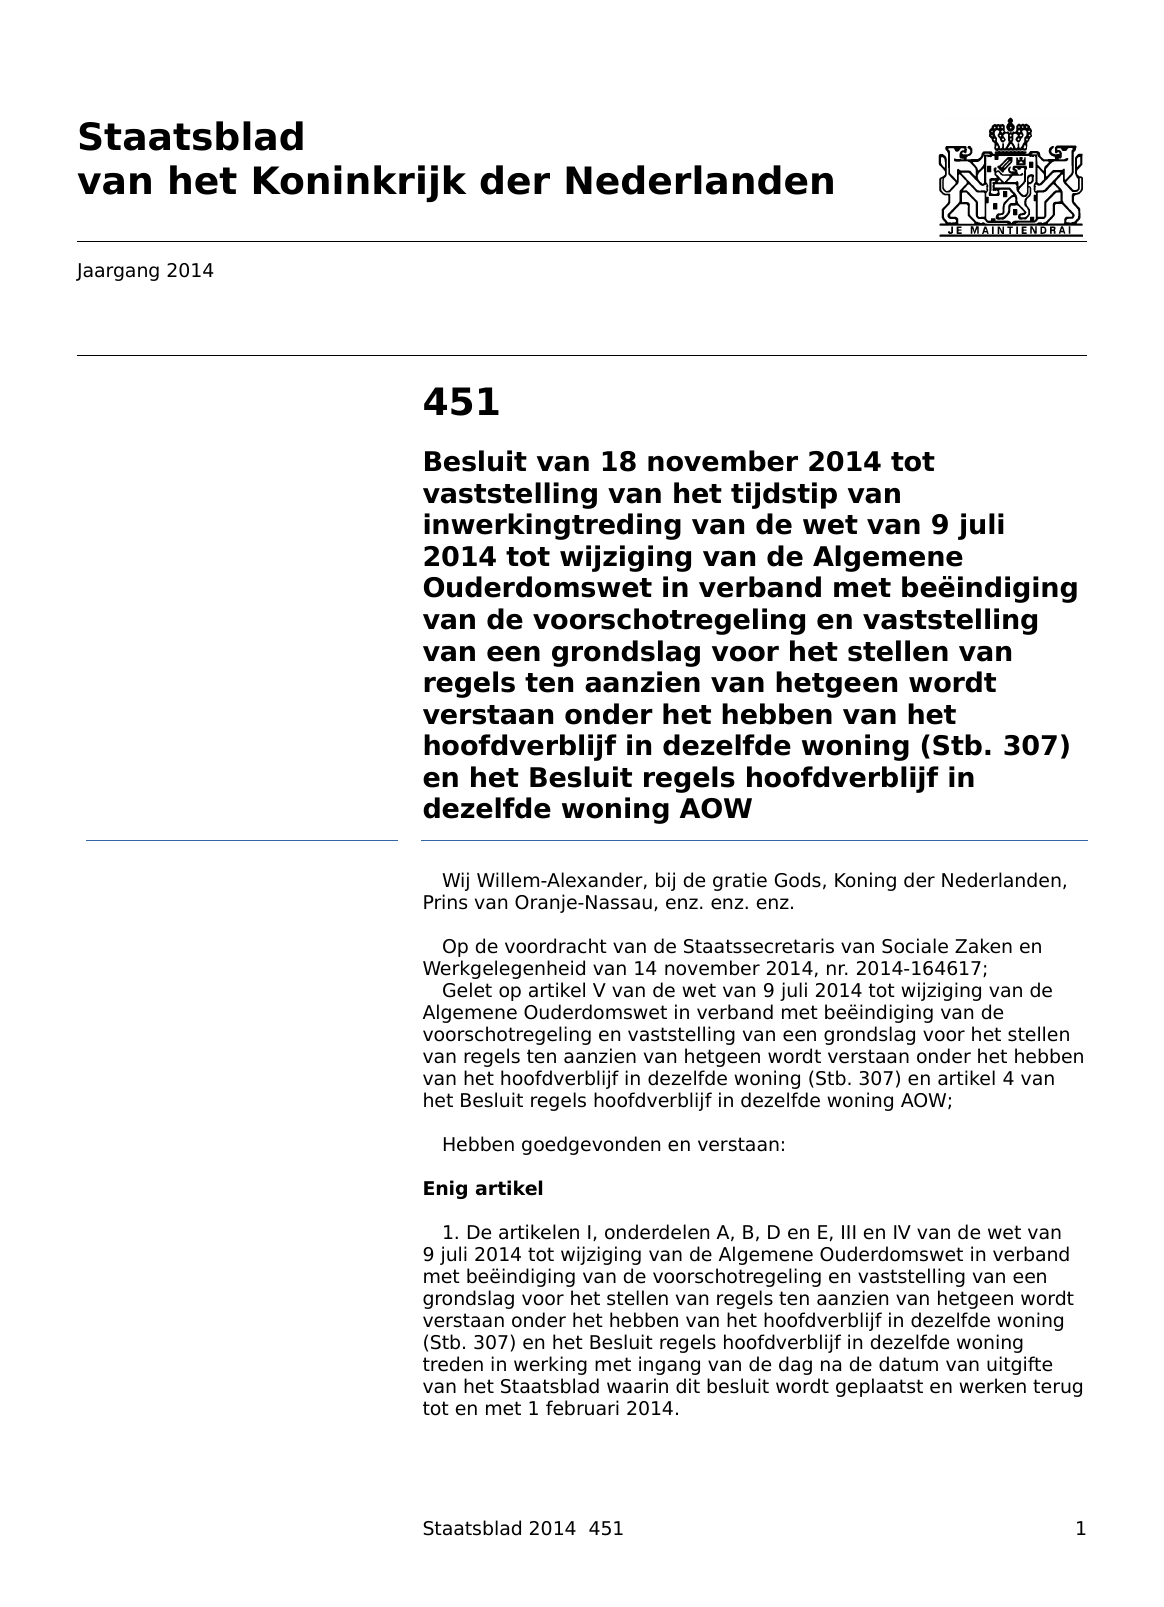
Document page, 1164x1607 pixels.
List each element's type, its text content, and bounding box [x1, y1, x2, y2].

text Gelet op artikel V van de wet van 9 juli 2014 tot wijziging van de Algemene Ouderdomswet in verband met beëindiging van de voorschotregeling en vaststelling van een grondslag voor het stellen van regels ten aanzien van hetgeen wordt verstaan onder het hebben van het hoofdverblijf in dezelfde woning (Stb. 307) en artikel 4 van het Besluit regels hoofdverblijf in dezelfde woning AOW; [422, 980, 1087, 1112]
table_header [886, 100, 1087, 241]
text 1. De artikelen I, onderdelen A, B, D en E, III en IV van de wet van 9 juli 2014 tot wijziging van de Algemene Ouderdomswet in verband met beëindiging van de voorschotregeling en vaststelling van een grondslag voor het stellen van regels ten aanzien van hetgeen wordt verstaan onder het hebben van het hoofdverblijf in dezelfde woning (Stb. 307) en het Besluit regels hoofdverblijf in dezelfde woning treden in werking met ingang van de dag na de datum van uitgifte van het Staatsblad waarin dit besluit wordt geplaatst en werken terug tot en met 1 februari 2014. [422, 1222, 1087, 1420]
text Op de voordracht van de Staatssecretaris van Sociale Zaken en Werkgelegenheid van 14 november 2014, nr. 2014-164617; [422, 936, 1087, 980]
text Wij Willem-Alexander, bij de gratie Gods, Koning der Nederlanden, Prins van Oranje-Nassau, enz. enz. enz. [422, 870, 1087, 914]
picture [936, 115, 1087, 240]
text Hebben goedgevonden en verstaan: [422, 1134, 1087, 1156]
text Besluit van 18 november 2014 tot vaststelling van het tijdstip van inwerkingtreding van de wet van 9 juli 2014 tot wijziging van de Algemene Ouderdomswet in verband met beëindiging van de voorschotregeling en vaststelling van een grondslag voor het stellen van regels ten aanzien van hetgeen wordt verstaan onder het hebben van het hoofdverblijf in dezelfde woning (Stb. 307) en het Besluit regels hoofdverblijf in dezelfde woning AOW [422, 447, 1087, 825]
subtitle Enig artikel [422, 1178, 1087, 1200]
table_header Staatsblad van het Koninkrijk der Nederlanden [77, 100, 886, 241]
subtitle 451 [422, 381, 1087, 424]
table_cell Jaargang 2014 [77, 242, 1087, 355]
